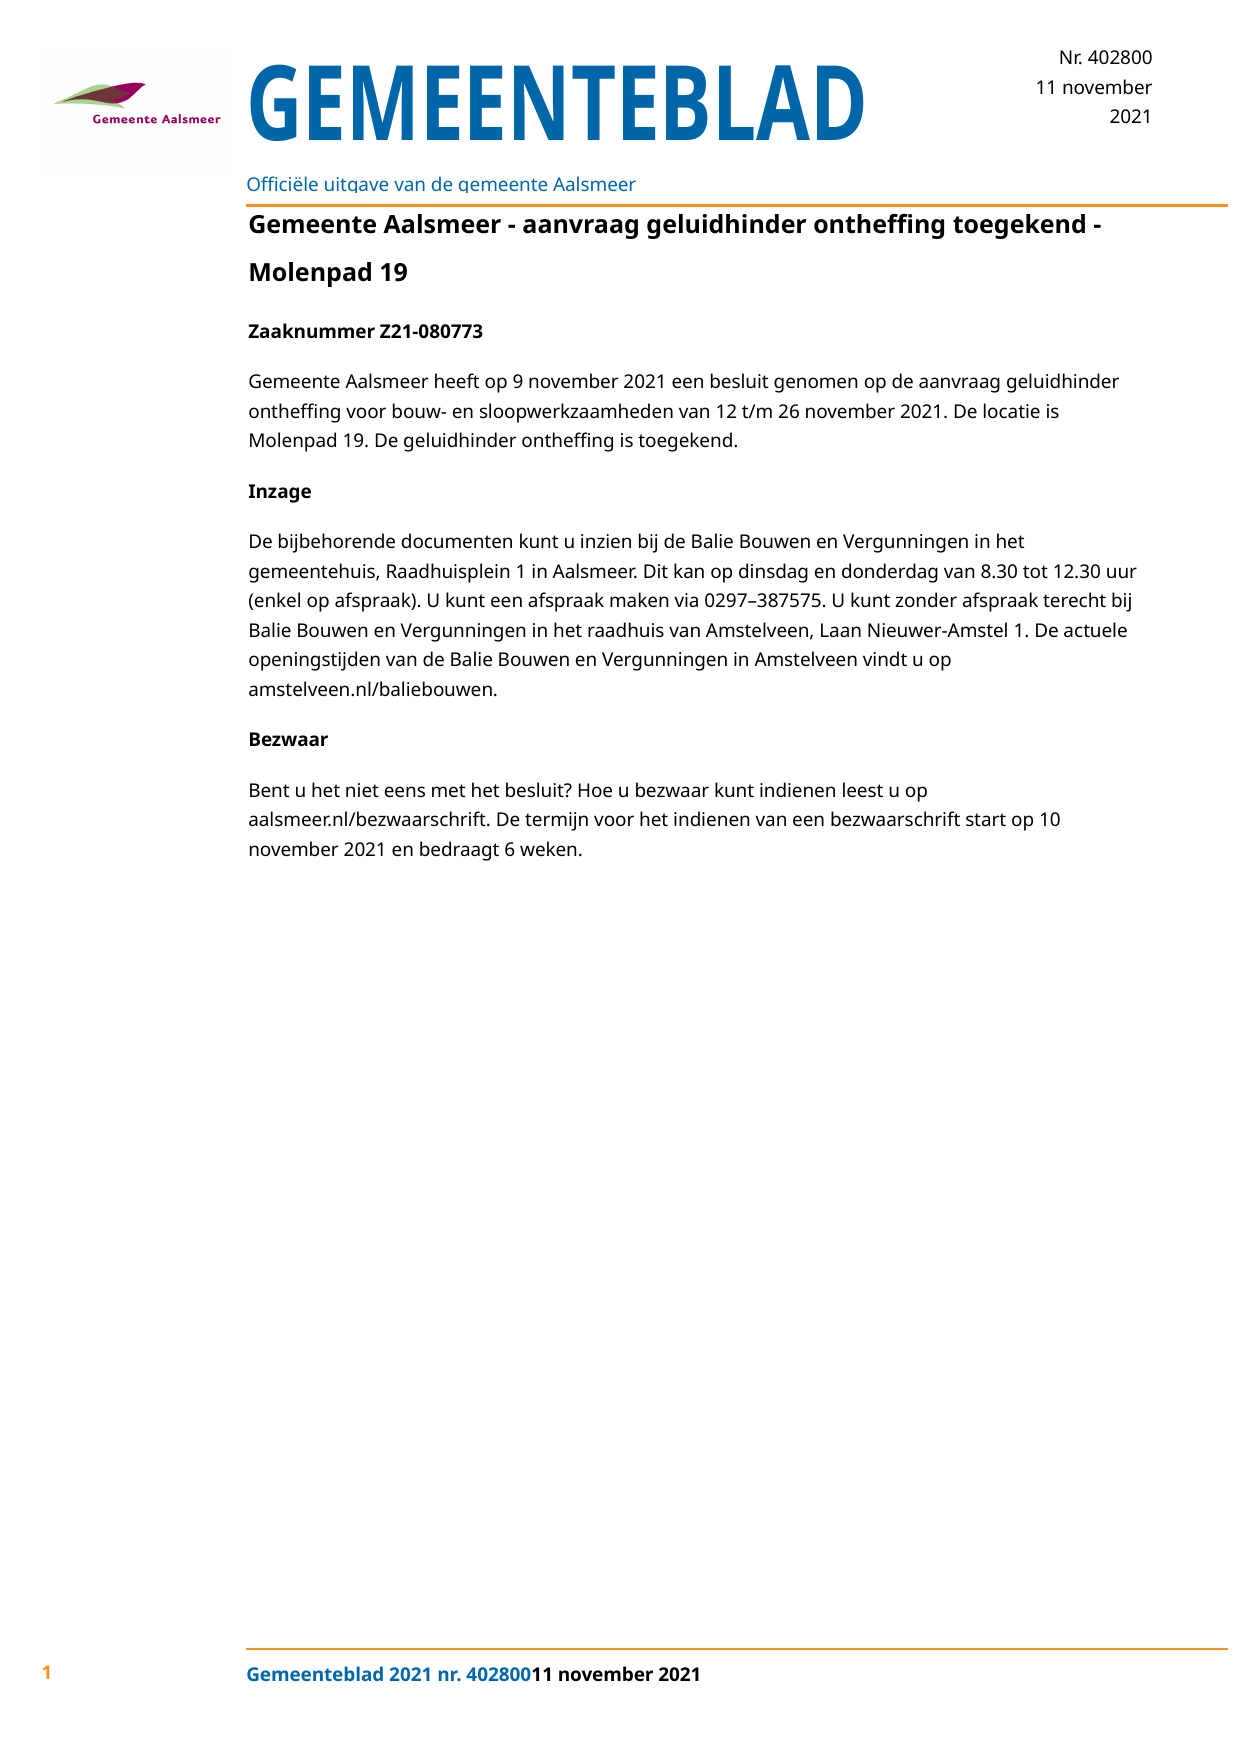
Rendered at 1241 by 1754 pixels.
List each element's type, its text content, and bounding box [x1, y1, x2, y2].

text Bezwaar [248, 727, 1152, 752]
text Gemeente Aalsmeer - aanvraag geluidhinder ontheffing toegekend - Molenpad 19 [248, 207, 1152, 288]
text De bijbehorende documenten kunt u inzien bij de Balie Bouwen en Vergunningen in het gemeentehuis, Raadhuisplein 1 in Aalsmeer. Dit kan op dinsdag en donderdag van 8.30 tot 12.30 uur (enkel op afspraak). U kunt een afspraak maken via 0297–387575. U kunt zonder afspraak terecht bij Balie Bouwen en Vergunningen in het raadhuis van Amstelveen, Laan Nieuwer-Amstel 1. De actuele openingstijden van de Balie Bouwen en Vergunningen in Amstelveen vindt u op amstelveen.nl/baliebouwen. [248, 528, 1152, 702]
text Gemeente Aalsmeer heeft op 9 november 2021 een besluit genomen op de aanvraag geluidhinder ontheffing voor bouw- en sloopwerkzaamheden van 12 t/m 26 november 2021. De locatie is Molenpad 19. De geluidhinder ontheffing is toegekend. [248, 368, 1152, 453]
picture [41, 47, 231, 172]
text Bent u het niet eens met het besluit? Hoe u bezwaar kunt indienen leest u op aalsmeer.nl/bezwaarschrift. De termijn voor het indienen van een bezwaarschrift start op 10 november 2021 en bedraagt 6 weken. [248, 777, 1152, 862]
text Inzage [248, 478, 1152, 504]
text Zaaknummer Z21-080773 [248, 318, 1152, 344]
